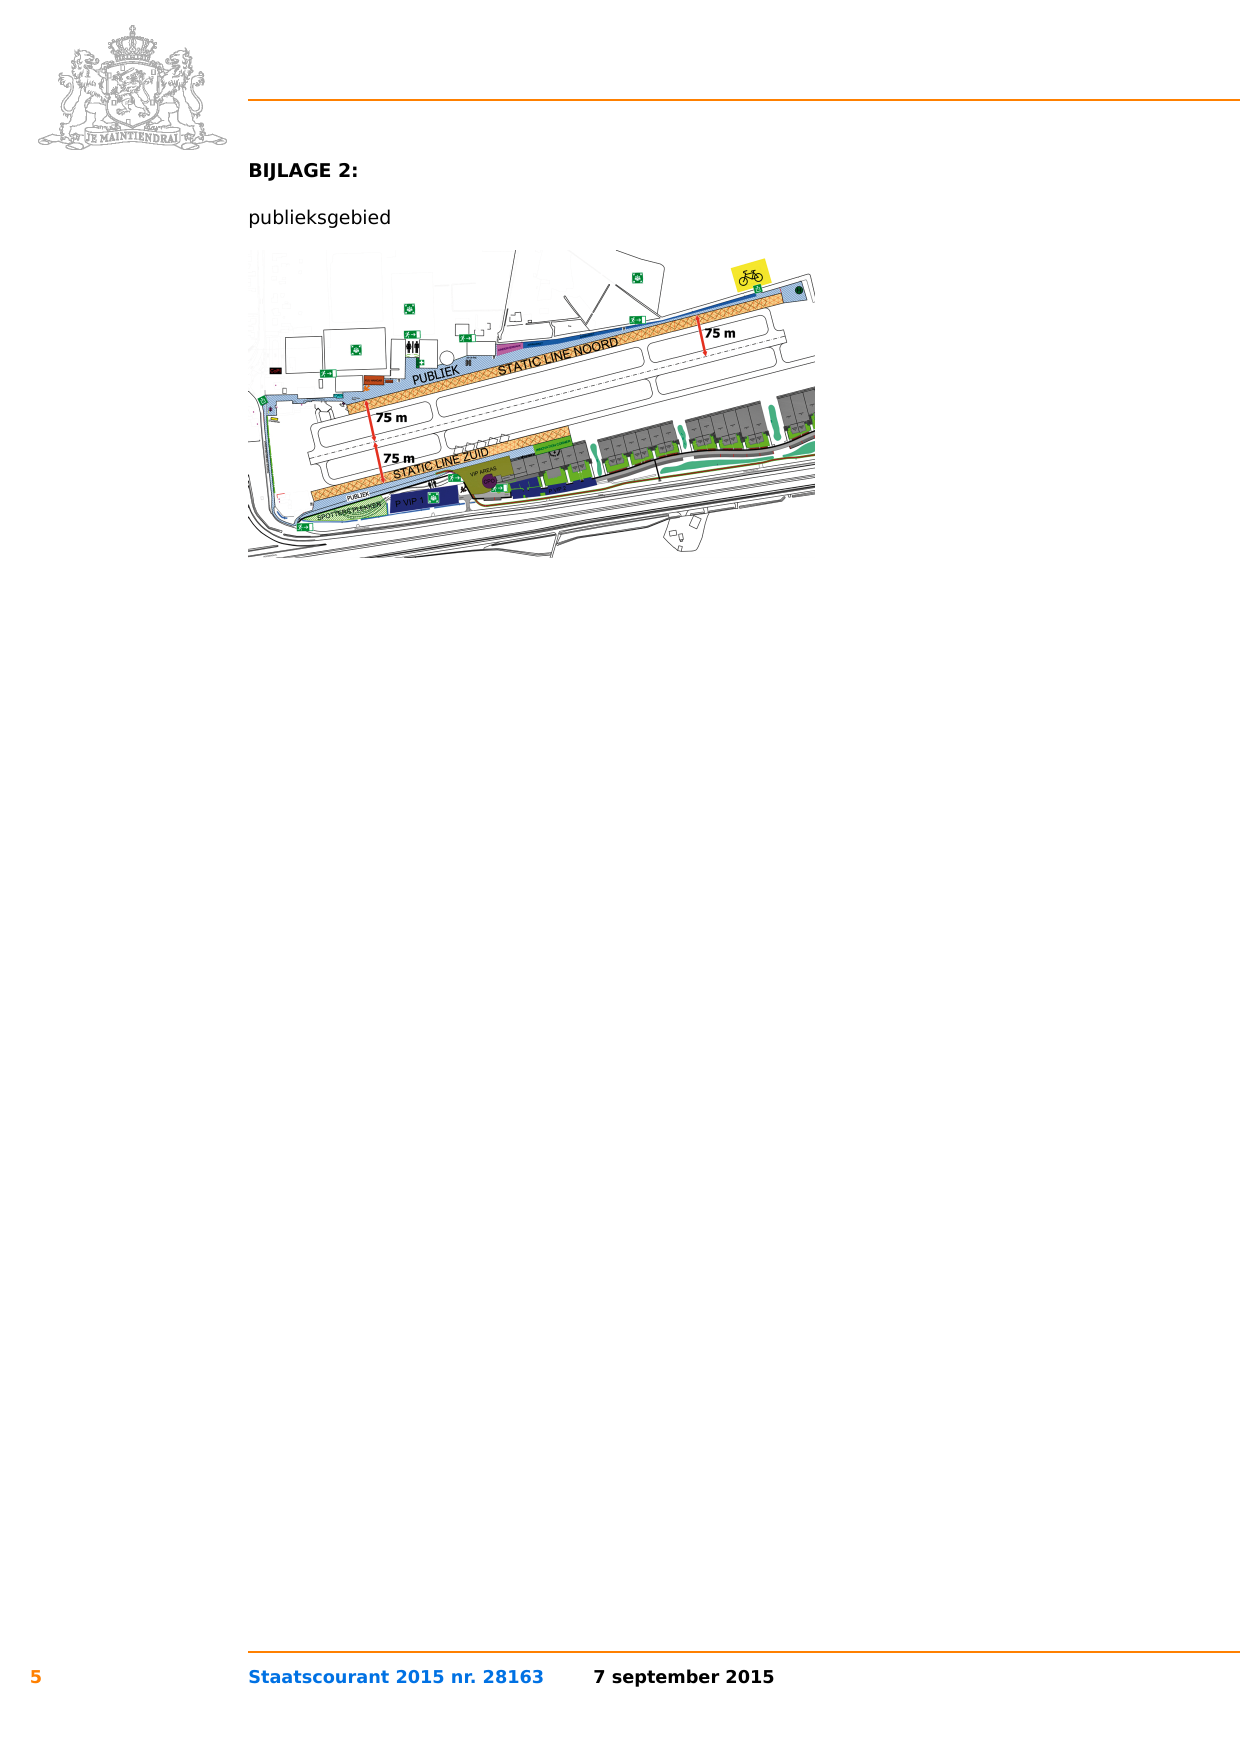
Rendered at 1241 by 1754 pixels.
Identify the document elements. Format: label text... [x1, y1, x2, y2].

subtitle BIJLAGE 2: [248, 160, 1163, 182]
text publieksgebied [248, 207, 1163, 229]
picture [38, 25, 227, 150]
picture [248, 250, 815, 558]
